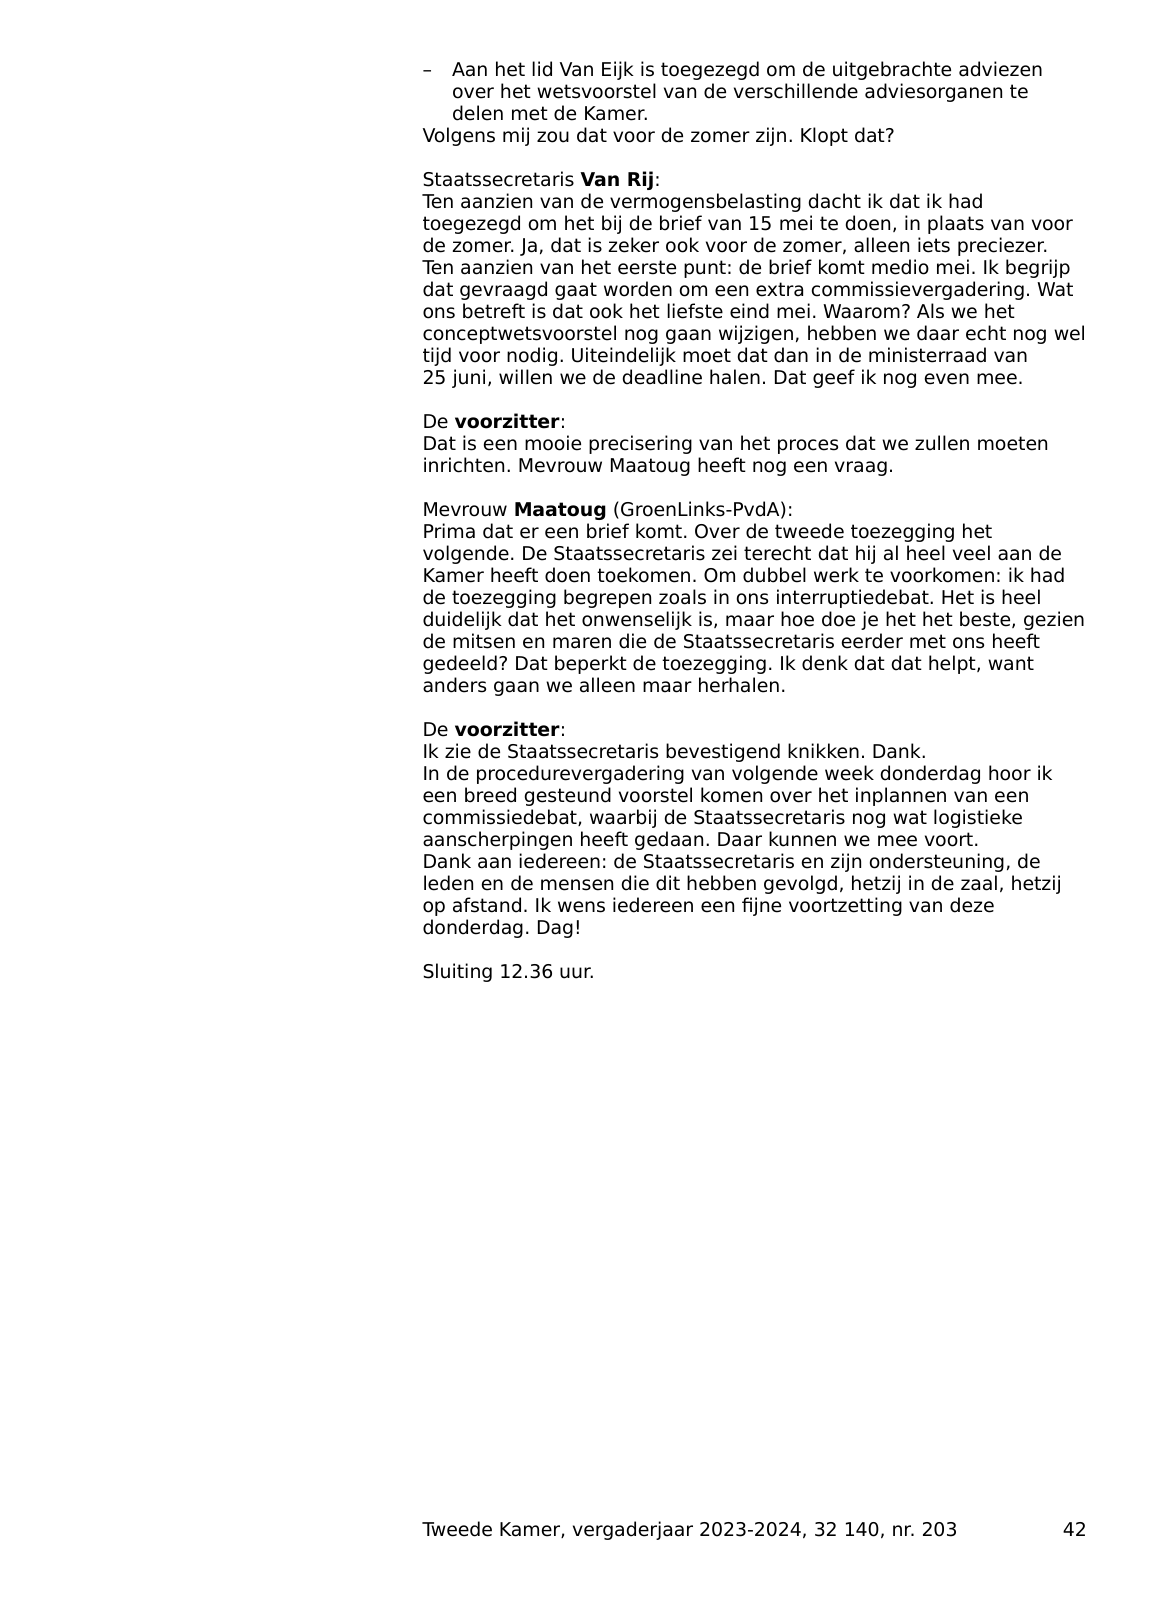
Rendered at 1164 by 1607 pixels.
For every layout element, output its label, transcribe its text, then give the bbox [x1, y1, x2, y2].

text Sluiting 12.36 uur. [422, 961, 1087, 983]
text In de procedurevergadering van volgende week donderdag hoor ik een breed gesteund voorstel komen over het inplannen van een commissiedebat, waarbij de Staatssecretaris nog wat logistieke aanscherpingen heeft gedaan. Daar kunnen we mee voort. [422, 763, 1087, 851]
text – Aan het lid Van Eijk is toegezegd om de uitgebrachte adviezen over het wetsvoorstel van de verschillende adviesorganen te delen met de Kamer. [422, 59, 1087, 125]
text Prima dat er een brief komt. Over de tweede toezegging het volgende. De Staatssecretaris zei terecht dat hij al heel veel aan de Kamer heeft doen toekomen. Om dubbel werk te voorkomen: ik had de toezegging begrepen zoals in ons interruptiedebat. Het is heel duidelijk dat het onwenselijk is, maar hoe doe je het het beste, gezien de mitsen en maren die de Staatssecretaris eerder met ons heeft gedeeld? Dat beperkt de toezegging. Ik denk dat dat helpt, want anders gaan we alleen maar herhalen. [422, 521, 1087, 697]
text Dank aan iedereen: de Staatssecretaris en zijn ondersteuning, de leden en de mensen die dit hebben gevolgd, hetzij in de zaal, hetzij op afstand. Ik wens iedereen een fijne voortzetting van deze donderdag. Dag! [422, 851, 1087, 939]
text Dat is een mooie precisering van het proces dat we zullen moeten inrichten. Mevrouw Maatoug heeft nog een vraag. [422, 433, 1087, 477]
text Ten aanzien van het eerste punt: de brief komt medio mei. Ik begrijp dat gevraagd gaat worden om een extra commissievergadering. Wat ons betreft is dat ook het liefste eind mei. Waarom? Als we het conceptwetsvoorstel nog gaan wijzigen, hebben we daar echt nog wel tijd voor nodig. Uiteindelijk moet dat dan in de ministerraad van 25 juni, willen we de deadline halen. Dat geef ik nog even mee. [422, 257, 1087, 389]
text De voorzitter: [422, 411, 1087, 433]
text Volgens mij zou dat voor de zomer zijn. Klopt dat? [422, 125, 1087, 147]
text Mevrouw Maatoug (GroenLinks-PvdA): [422, 499, 1087, 521]
text Staatssecretaris Van Rij: [422, 169, 1087, 191]
text Ten aanzien van de vermogensbelasting dacht ik dat ik had toegezegd om het bij de brief van 15 mei te doen, in plaats van voor de zomer. Ja, dat is zeker ook voor de zomer, alleen iets preciezer. [422, 191, 1087, 257]
text Ik zie de Staatssecretaris bevestigend knikken. Dank. [422, 741, 1087, 763]
text De voorzitter: [422, 719, 1087, 741]
